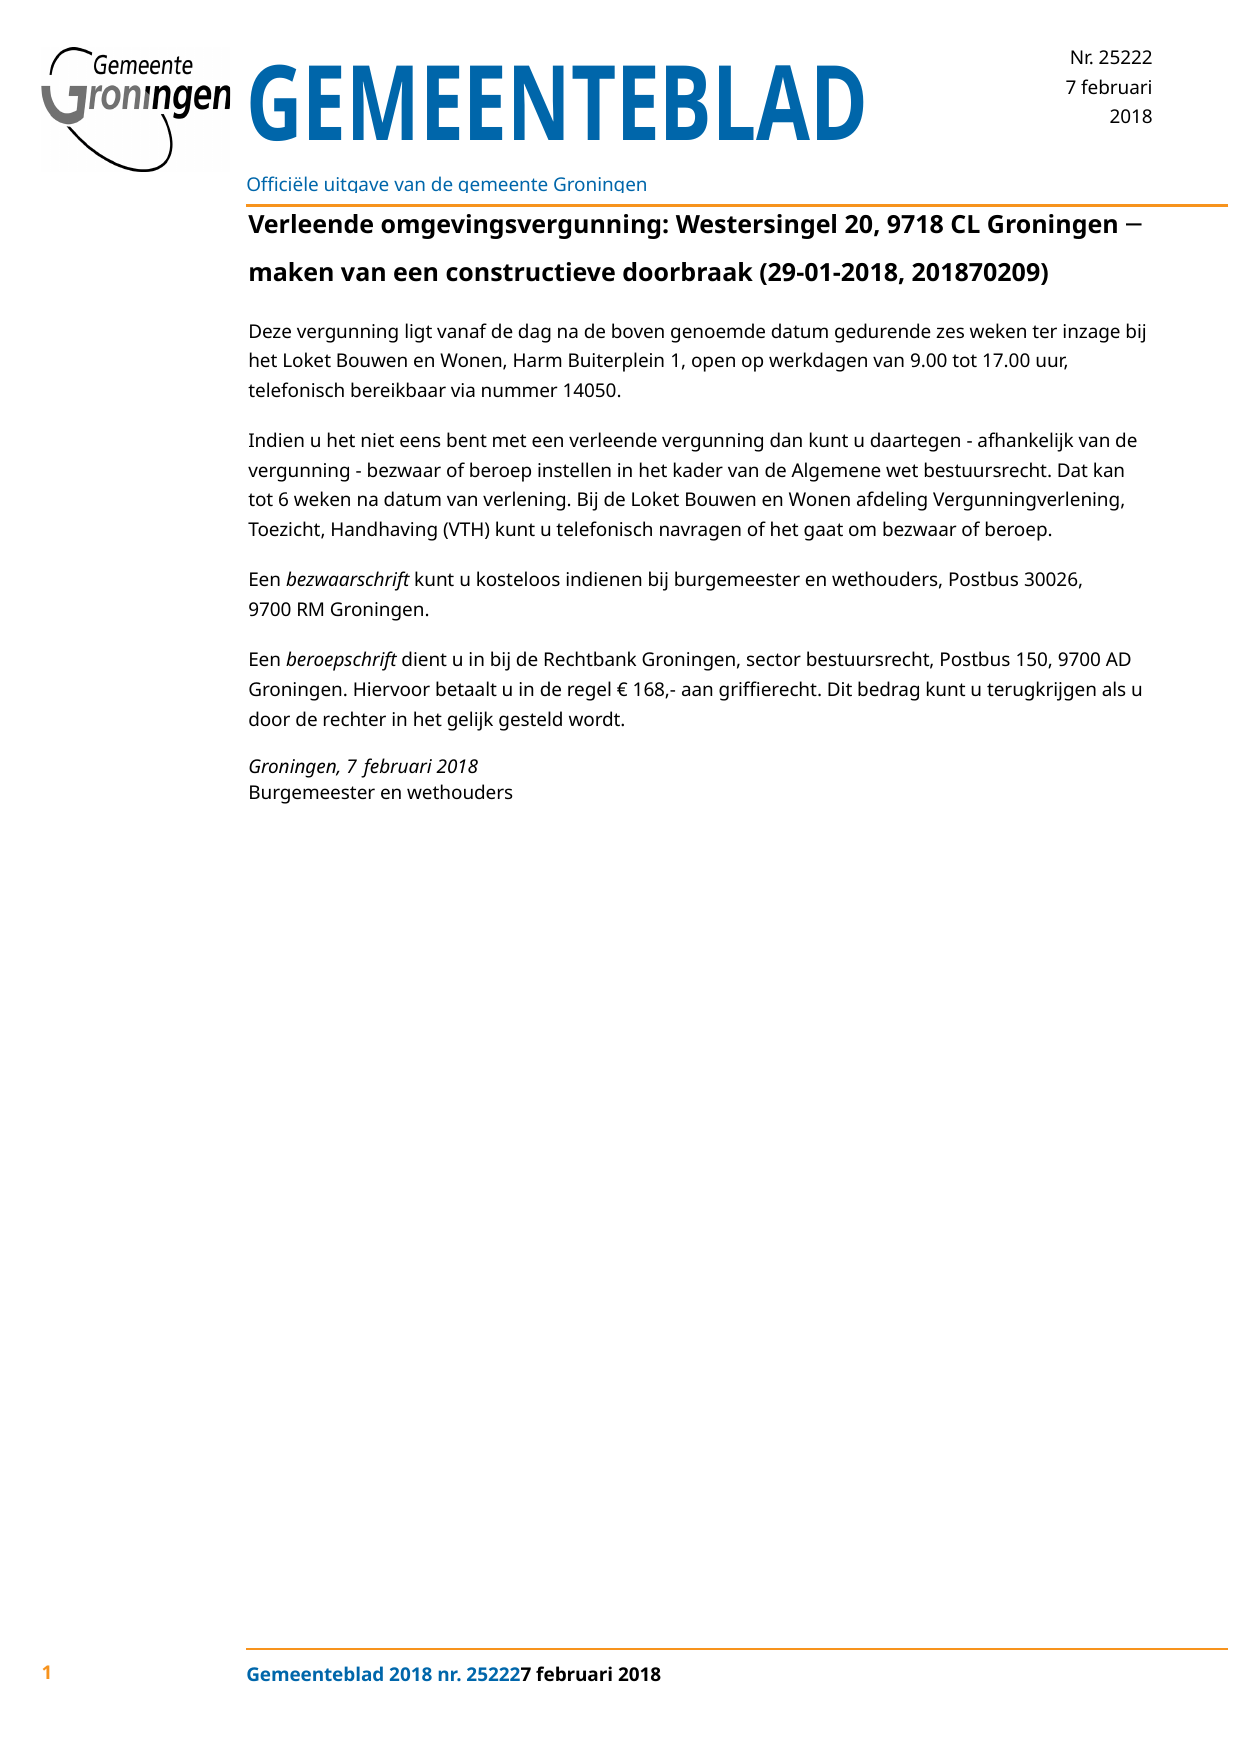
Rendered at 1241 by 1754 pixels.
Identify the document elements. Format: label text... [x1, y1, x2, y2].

text Een bezwaarschrift kunt u kosteloos indienen bij burgemeester en wethouders, Postbus 30026, 9700 RM Groningen. [248, 567, 1152, 622]
text Deze vergunning ligt vanaf de dag na de boven genoemde datum gedurende zes weken ter inzage bij het Loket Bouwen en Wonen, Harm Buiterplein 1, open op werkdagen van 9.00 tot 17.00 uur, telefonisch bereikbaar via nummer 14050. [248, 318, 1152, 403]
text Groningen, 7 februari 2018 [248, 754, 1152, 779]
text Burgemeester en wethouders [248, 779, 1152, 805]
text Verleende omgevingsvergunning: Westersingel 20, 9718 CL Groningen ─ maken van een constructieve doorbraak (29-01-2018, 201870209) [248, 207, 1152, 288]
picture [41, 47, 231, 172]
text Indien u het niet eens bent met een verleende vergunning dan kunt u daartegen - afhankelijk van de vergunning - bezwaar of beroep instellen in het kader van de Algemene wet bestuursrecht. Dat kan tot 6 weken na datum van verlening. Bij de Loket Bouwen en Wonen afdeling Vergunningverlening, Toezicht, Handhaving (VTH) kunt u telefonisch navragen of het gaat om bezwaar of beroep. [248, 427, 1152, 542]
text Een beroepschrift dient u in bij de Rechtbank Groningen, sector bestuursrecht, Postbus 150, 9700 AD Groningen. Hiervoor betaalt u in de regel € 168,- aan griffierecht. Dit bedrag kunt u terugkrijgen als u door de rechter in het gelijk gesteld wordt. [248, 647, 1152, 732]
